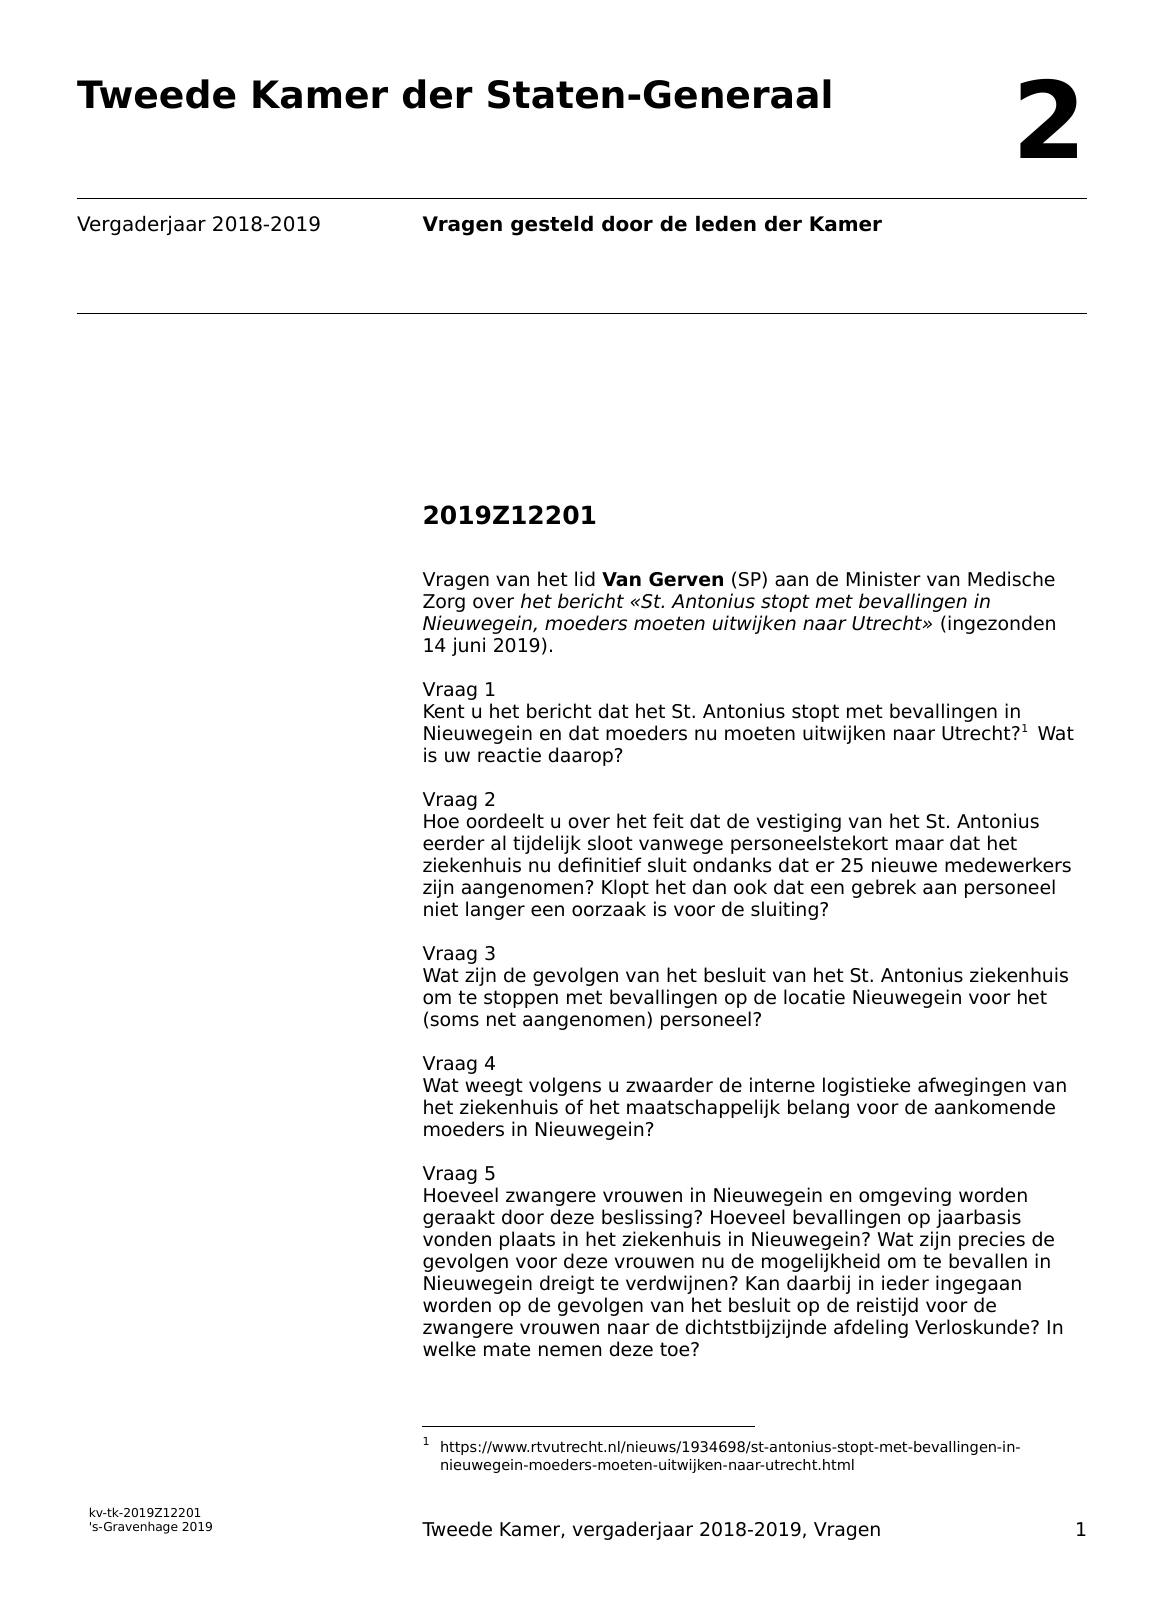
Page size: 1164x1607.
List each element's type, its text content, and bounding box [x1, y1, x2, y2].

text Kent u het bericht dat het St. Antonius stopt met bevallingen in Nieuwegein en dat moeders nu moeten uitwijken naar Utrecht? Wat is uw reactie daarop? [422, 701, 1087, 767]
table_header 2 [886, 59, 1087, 198]
text https://www.rtvutrecht.nl/nieuws/1934698/st-antonius-stopt-met-bevallingen-in-nieuwegein-moeders-moeten-uitwijken-naar-utrecht.html [422, 1435, 1087, 1474]
table_cell Vragen gesteld door de leden der Kamer [422, 199, 1087, 313]
text Wat zijn de gevolgen van het besluit van het St. Antonius ziekenhuis om te stoppen met bevallingen op de locatie Nieuwegein voor het (soms net aangenomen) personeel? [422, 965, 1087, 1031]
text Vraag 5 [422, 1163, 1087, 1185]
text Wat weegt volgens u zwaarder de interne logistieke afwegingen van het ziekenhuis of het maatschappelijk belang voor de aankomende moeders in Nieuwegein? [422, 1075, 1087, 1141]
table_header Tweede Kamer der Staten-Generaal [77, 59, 886, 198]
text Vraag 4 [422, 1053, 1087, 1075]
table_cell Vergaderjaar 2018-2019 [77, 199, 422, 313]
text Hoeveel zwangere vrouwen in Nieuwegein en omgeving worden geraakt door deze beslissing? Hoeveel bevallingen op jaarbasis vonden plaats in het ziekenhuis in Nieuwegein? Wat zijn precies de gevolgen voor deze vrouwen nu de mogelijkheid om te bevallen in Nieuwegein dreigt te verdwijnen? Kan daarbij in ieder ingegaan worden op de gevolgen van het besluit op de reistijd voor de zwangere vrouwen naar de dichtstbijzijnde afdeling Verloskunde? In welke mate nemen deze toe? [422, 1185, 1087, 1361]
text 2019Z12201 [422, 501, 1087, 531]
text Vraag 3 [422, 943, 1087, 965]
text Vraag 2 [422, 789, 1087, 811]
text kv-tk-2019Z12201 [88, 1506, 323, 1520]
text Hoe oordeelt u over het feit dat de vestiging van het St. Antonius eerder al tijdelijk sloot vanwege personeelstekort maar dat het ziekenhuis nu definitief sluit ondanks dat er 25 nieuwe medewerkers zijn aangenomen? Klopt het dan ook dat een gebrek aan personeel niet langer een oorzaak is voor de sluiting? [422, 811, 1087, 921]
text Vraag 1 [422, 679, 1087, 701]
text Vragen van het lid Van Gerven (SP) aan de Minister van Medische Zorg over het bericht «St. Antonius stopt met bevallingen in Nieuwegein, moeders moeten uitwijken naar Utrecht» (ingezonden 14 juni 2019). [422, 569, 1087, 657]
text 's-Gravenhage 2019 [88, 1520, 323, 1534]
